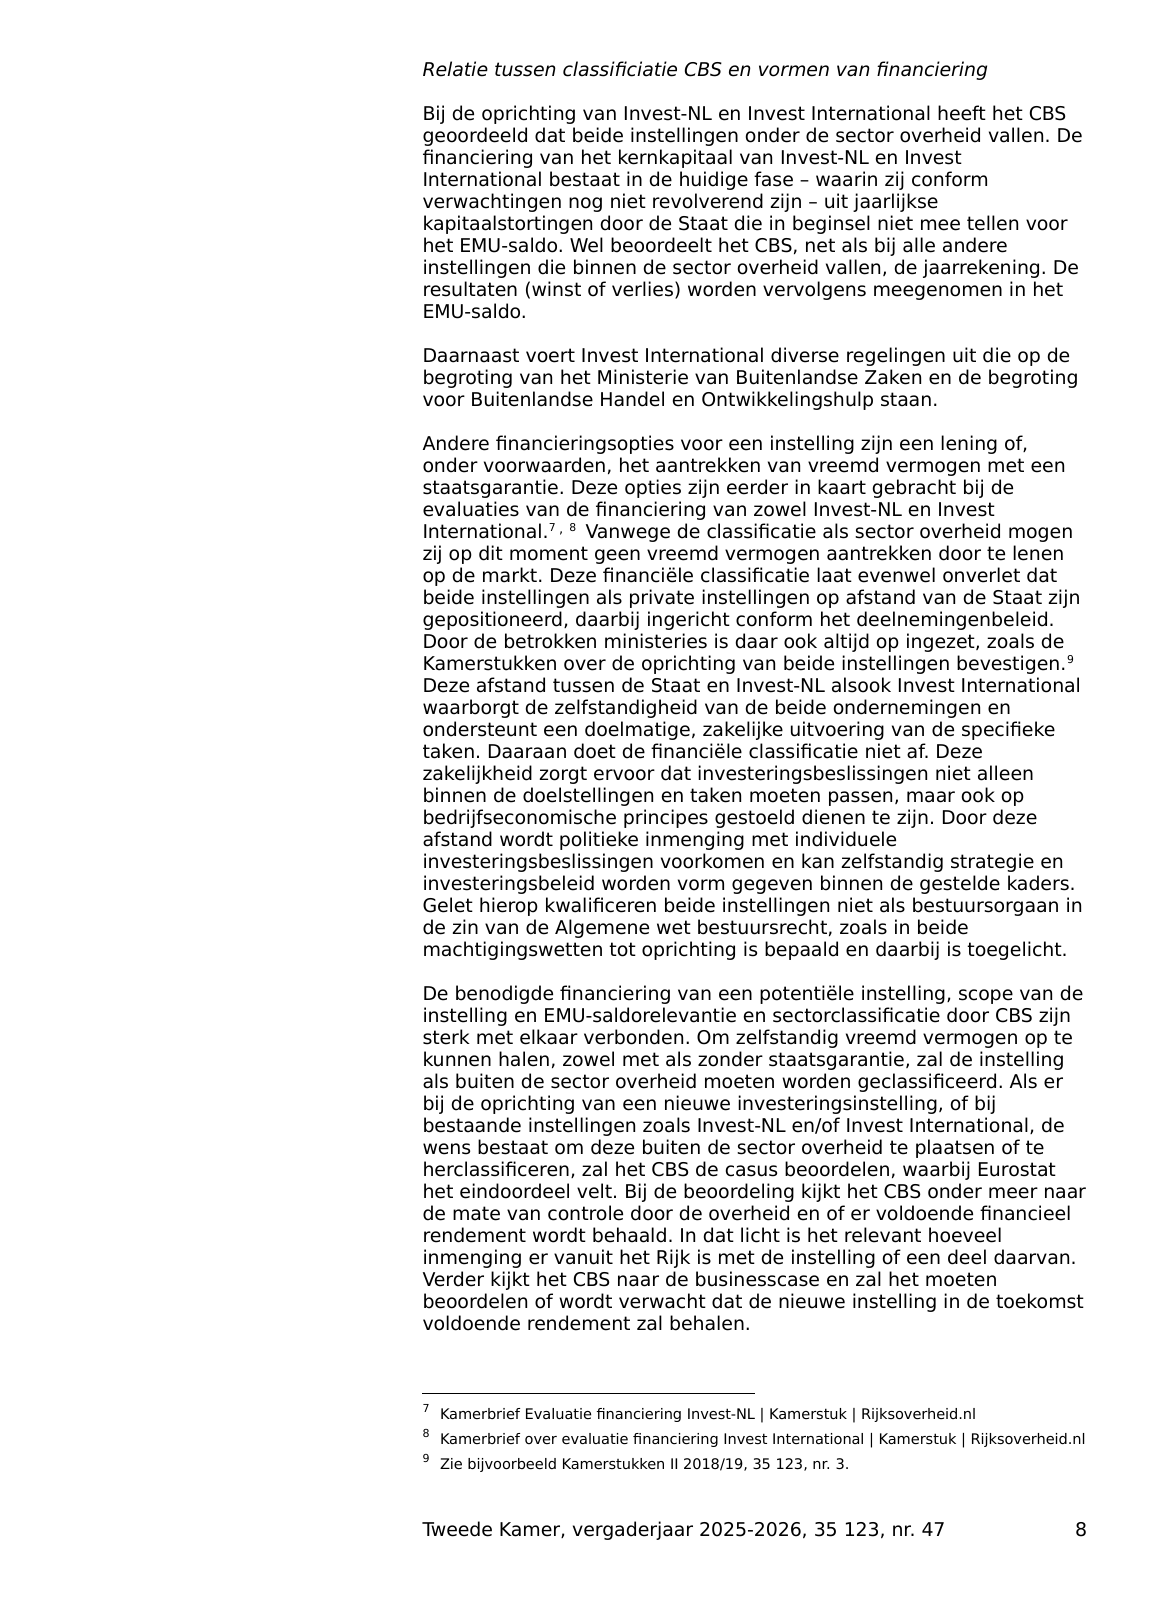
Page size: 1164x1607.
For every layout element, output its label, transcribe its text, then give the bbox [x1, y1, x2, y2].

text Andere financieringsopties voor een instelling zijn een lening of, onder voorwaarden, het aantrekken van vreemd vermogen met een staatsgarantie. Deze opties zijn eerder in kaart gebracht bij de evaluaties van de financiering van zowel Invest-NL en Invest International., Vanwege de classificatie als sector overheid mogen zij op dit moment geen vreemd vermogen aantrekken door te lenen op de markt. Deze financiële classificatie laat evenwel onverlet dat beide instellingen als private instellingen op afstand van de Staat zijn gepositioneerd, daarbij ingericht conform het deelnemingenbeleid. Door de betrokken ministeries is daar ook altijd op ingezet, zoals de Kamerstukken over de oprichting van beide instellingen bevestigen. Deze afstand tussen de Staat en Invest-NL alsook Invest International waarborgt de zelfstandigheid van de beide ondernemingen en ondersteunt een doelmatige, zakelijke uitvoering van de specifieke taken. Daaraan doet de financiële classificatie niet af. Deze zakelijkheid zorgt ervoor dat investeringsbeslissingen niet alleen binnen de doelstellingen en taken moeten passen, maar ook op bedrijfseconomische principes gestoeld dienen te zijn. Door deze afstand wordt politieke inmenging met individuele investeringsbeslissingen voorkomen en kan zelfstandig strategie en investeringsbeleid worden vorm gegeven binnen de gestelde kaders. Gelet hierop kwalificeren beide instellingen niet als bestuursorgaan in de zin van de Algemene wet bestuursrecht, zoals in beide machtigingswetten tot oprichting is bepaald en daarbij is toegelicht. [422, 433, 1087, 961]
text Kamerbrief over evaluatie financiering Invest International | Kamerstuk | Rijksoverheid.nl [422, 1427, 1087, 1449]
text Zie bijvoorbeeld Kamerstukken II 2018/19, 35 123, nr. 3. [422, 1452, 1087, 1474]
subtitle Relatie tussen classificiatie CBS en vormen van financiering [422, 59, 1087, 81]
text De benodigde financiering van een potentiële instelling, scope van de instelling en EMU-saldorelevantie en sectorclassificatie door CBS zijn sterk met elkaar verbonden. Om zelfstandig vreemd vermogen op te kunnen halen, zowel met als zonder staatsgarantie, zal de instelling als buiten de sector overheid moeten worden geclassificeerd. Als er bij de oprichting van een nieuwe investeringsinstelling, of bij bestaande instellingen zoals Invest-NL en/of Invest International, de wens bestaat om deze buiten de sector overheid te plaatsen of te herclassificeren, zal het CBS de casus beoordelen, waarbij Eurostat het eindoordeel velt. Bij de beoordeling kijkt het CBS onder meer naar de mate van controle door de overheid en of er voldoende financieel rendement wordt behaald. In dat licht is het relevant hoeveel inmenging er vanuit het Rijk is met de instelling of een deel daarvan. Verder kijkt het CBS naar de businesscase en zal het moeten beoordelen of wordt verwacht dat de nieuwe instelling in de toekomst voldoende rendement zal behalen. [422, 983, 1087, 1335]
text Daarnaast voert Invest International diverse regelingen uit die op de begroting van het Ministerie van Buitenlandse Zaken en de begroting voor Buitenlandse Handel en Ontwikkelingshulp staan. [422, 345, 1087, 411]
text Kamerbrief Evaluatie financiering Invest-NL | Kamerstuk | Rijksoverheid.nl [422, 1402, 1087, 1424]
text Bij de oprichting van Invest-NL en Invest International heeft het CBS geoordeeld dat beide instellingen onder de sector overheid vallen. De financiering van het kernkapitaal van Invest-NL en Invest International bestaat in de huidige fase – waarin zij conform verwachtingen nog niet revolverend zijn – uit jaarlijkse kapitaalstortingen door de Staat die in beginsel niet mee tellen voor het EMU-saldo. Wel beoordeelt het CBS, net als bij alle andere instellingen die binnen de sector overheid vallen, de jaarrekening. De resultaten (winst of verlies) worden vervolgens meegenomen in het EMU-saldo. [422, 103, 1087, 323]
